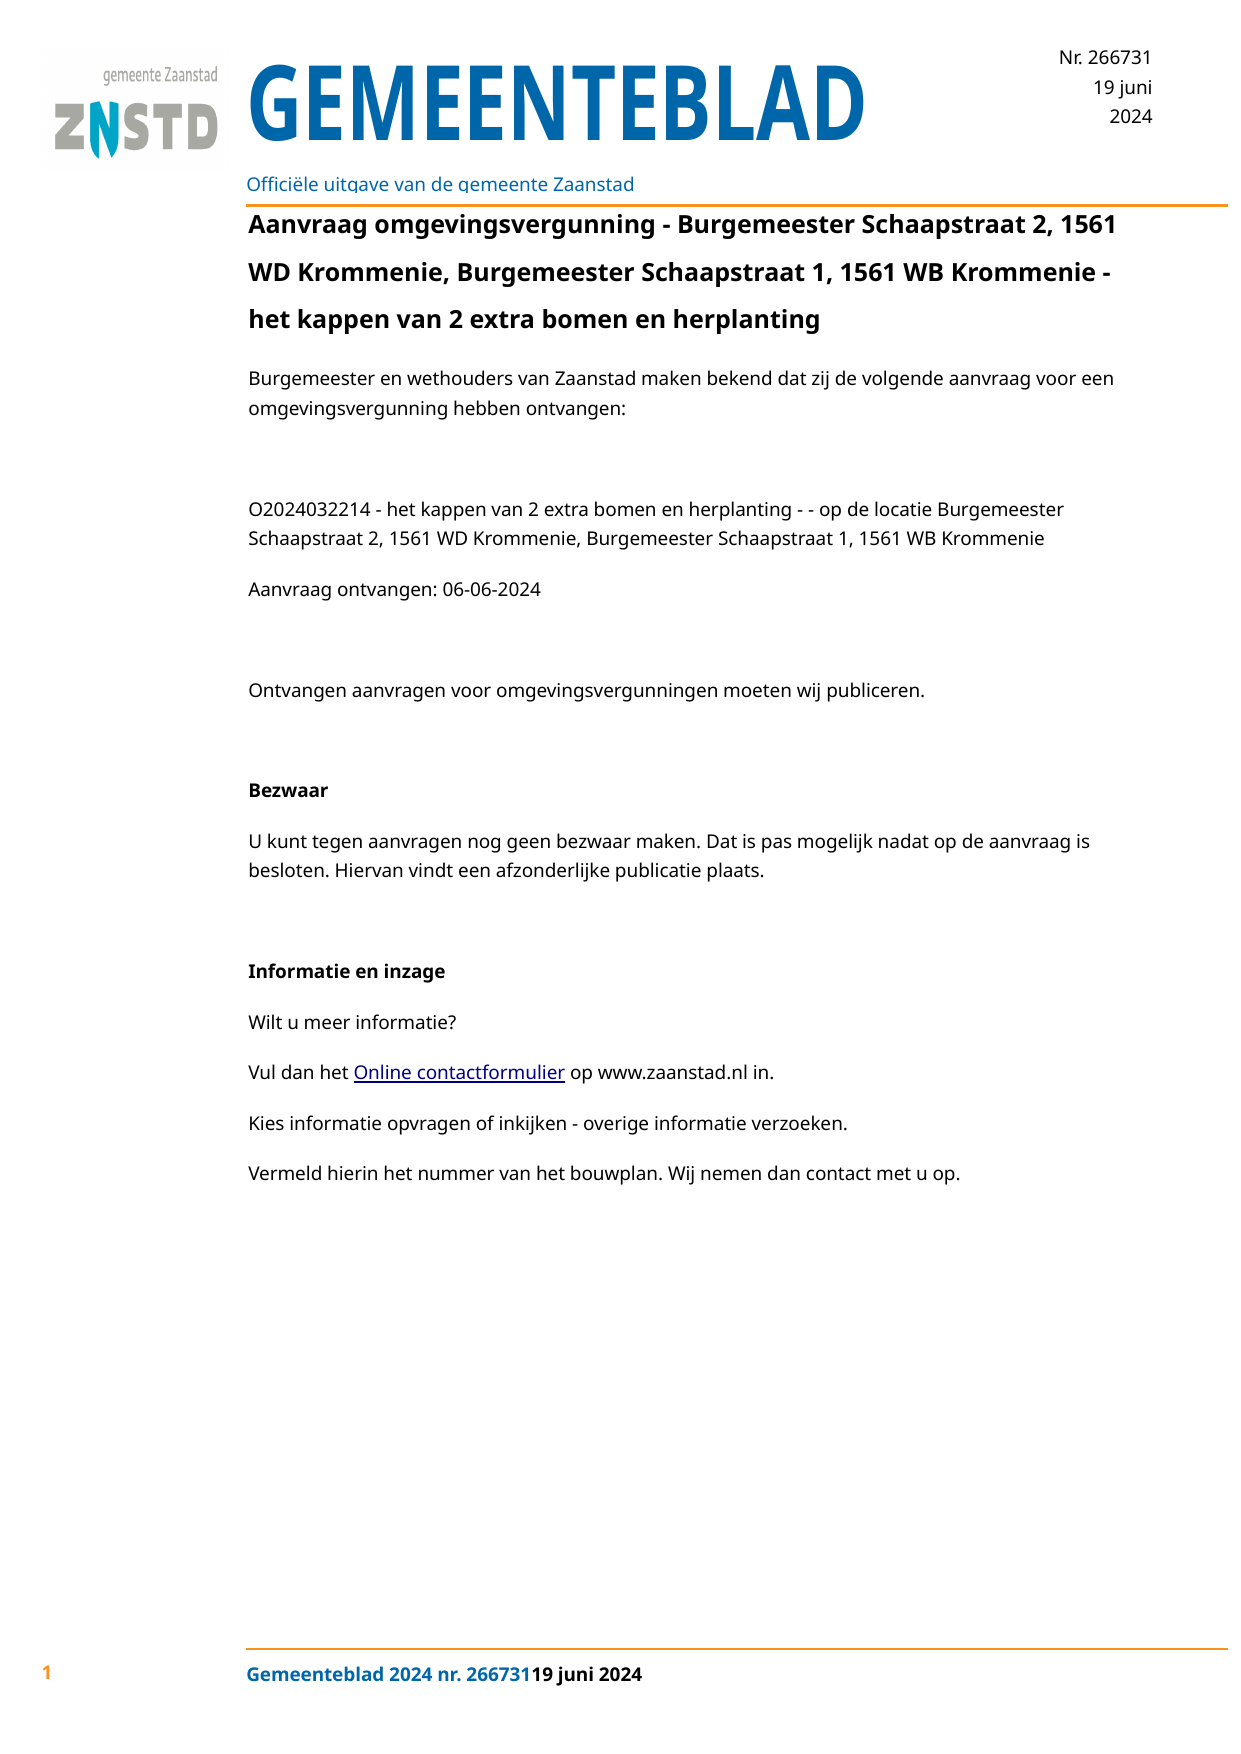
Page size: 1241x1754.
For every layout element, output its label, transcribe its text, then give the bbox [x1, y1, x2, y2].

text Vul dan het Online contactformulier op www.zaanstad.nl in. [248, 1059, 1152, 1085]
text Vermeld hierin het nummer van het bouwplan. Wij nemen dan contact met u op. [248, 1160, 1152, 1186]
text Aanvraag omgevingsvergunning - Burgemeester Schaapstraat 2, 1561 WD Krommenie, Burgemeester Schaapstraat 1, 1561 WB Krommenie - het kappen van 2 extra bomen en herplanting [248, 207, 1152, 336]
text Bezwaar [248, 778, 1152, 803]
text Aanvraag ontvangen: 06-06-2024 [248, 576, 1152, 602]
text U kunt tegen aanvragen nog geen bezwaar maken. Dat is pas mogelijk nadat op de aanvraag is besloten. Hiervan vindt een afzonderlijke publicatie plaats. [248, 828, 1152, 883]
text Ontvangen aanvragen voor omgevingsvergunningen moeten wij publiceren. [248, 677, 1152, 702]
text O2024032214 - het kappen van 2 extra bomen en herplanting - - op de locatie Burgemeester Schaapstraat 2, 1561 WD Krommenie, Burgemeester Schaapstraat 1, 1561 WB Krommenie [248, 496, 1152, 551]
text Informatie en inzage [248, 958, 1152, 984]
text Burgemeester en wethouders van Zaanstad maken bekend dat zij de volgende aanvraag voor een omgevingsvergunning hebben ontvangen: [248, 366, 1152, 421]
text Kies informatie opvragen of inkijken - overige informatie verzoeken. [248, 1110, 1152, 1135]
picture [41, 47, 231, 172]
text Wilt u meer informatie? [248, 1009, 1152, 1034]
